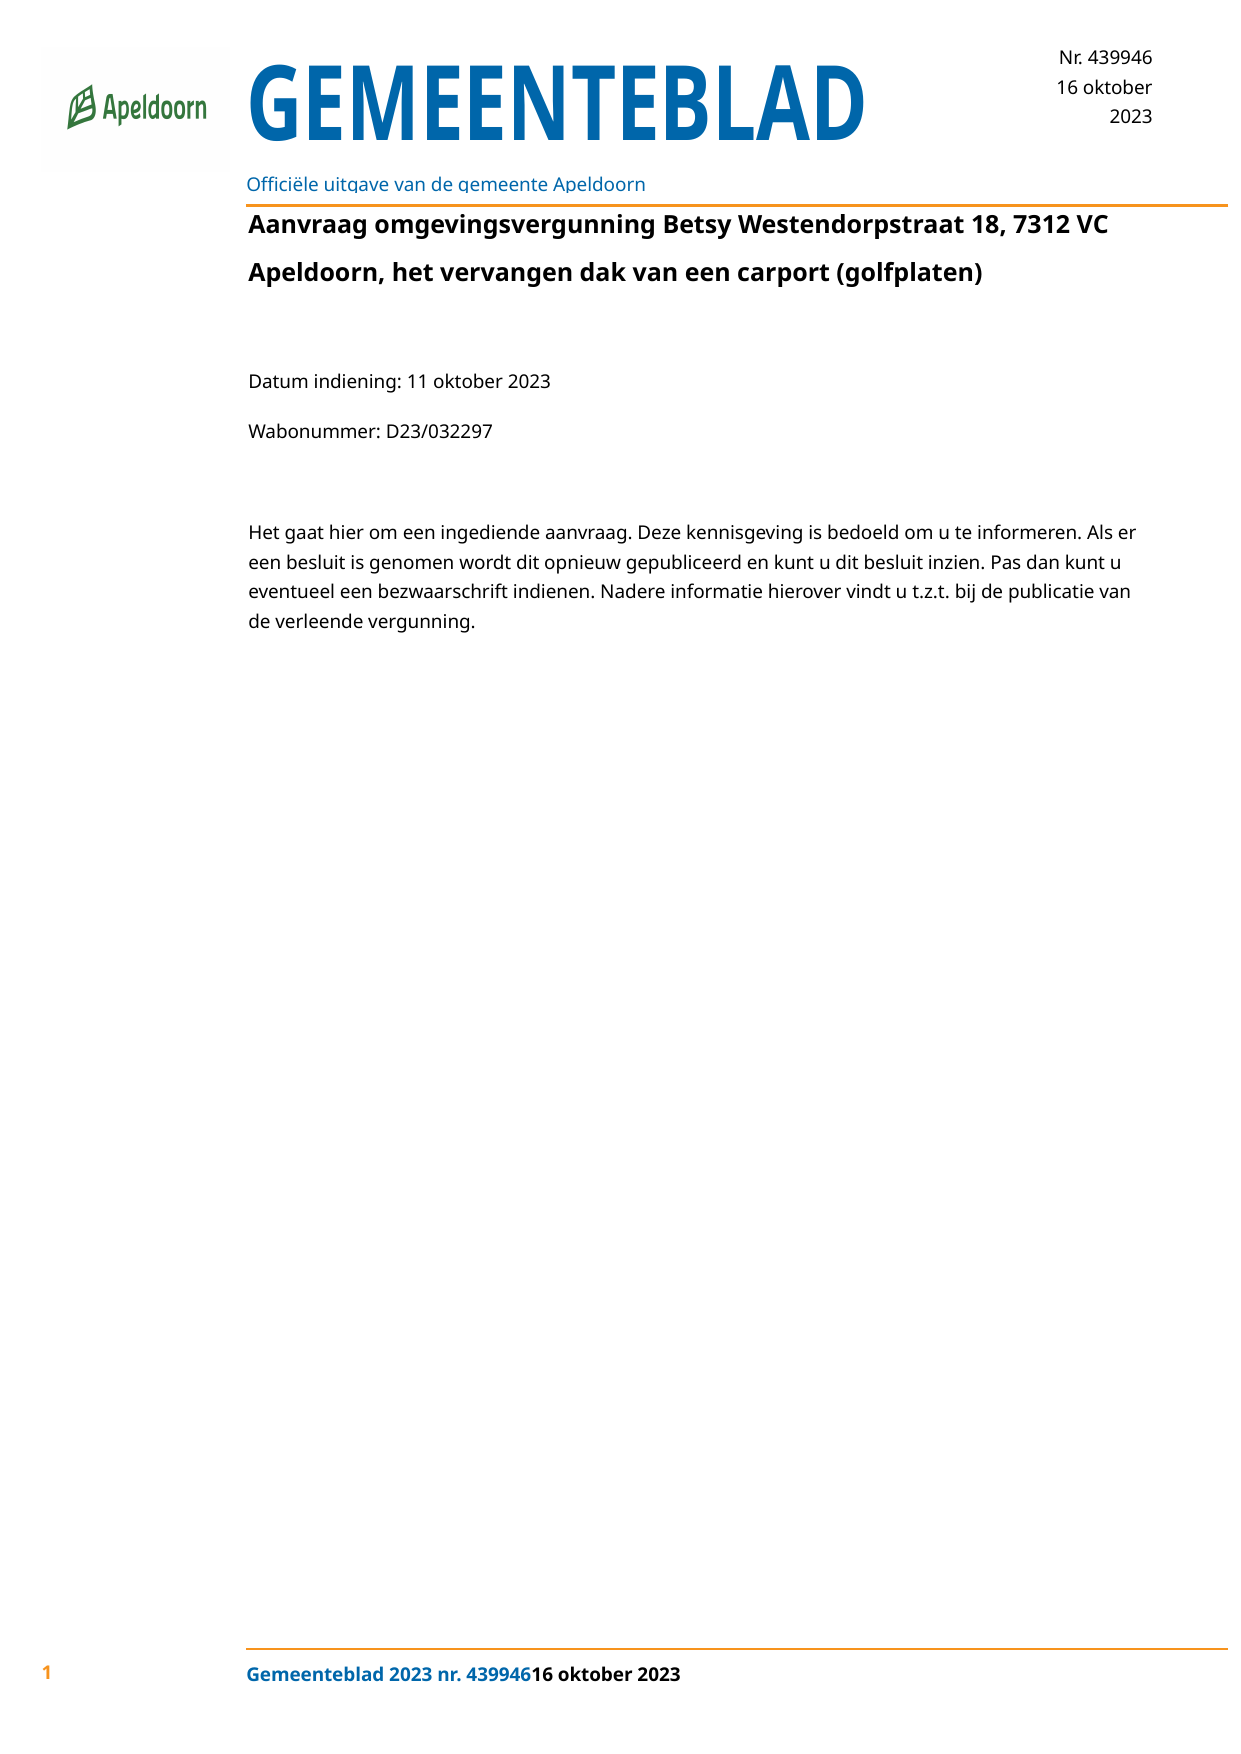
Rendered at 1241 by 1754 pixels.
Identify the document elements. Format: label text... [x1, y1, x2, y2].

text Aanvraag omgevingsvergunning Betsy Westendorpstraat 18, 7312 VC Apeldoorn, het vervangen dak van een carport (golfplaten) [248, 207, 1152, 288]
text Het gaat hier om een ingediende aanvraag. Deze kennisgeving is bedoeld om u te informeren. Als er een besluit is genomen wordt dit opnieuw gepubliceerd en kunt u dit besluit inzien. Pas dan kunt u eventueel een bezwaarschrift indienen. Nadere informatie hierover vindt u t.z.t. bij de publicatie van de verleende vergunning. [248, 519, 1152, 634]
picture [41, 47, 231, 172]
text Wabonummer: D23/032297 [248, 419, 1152, 444]
text Datum indiening: 11 oktober 2023 [248, 368, 1152, 394]
